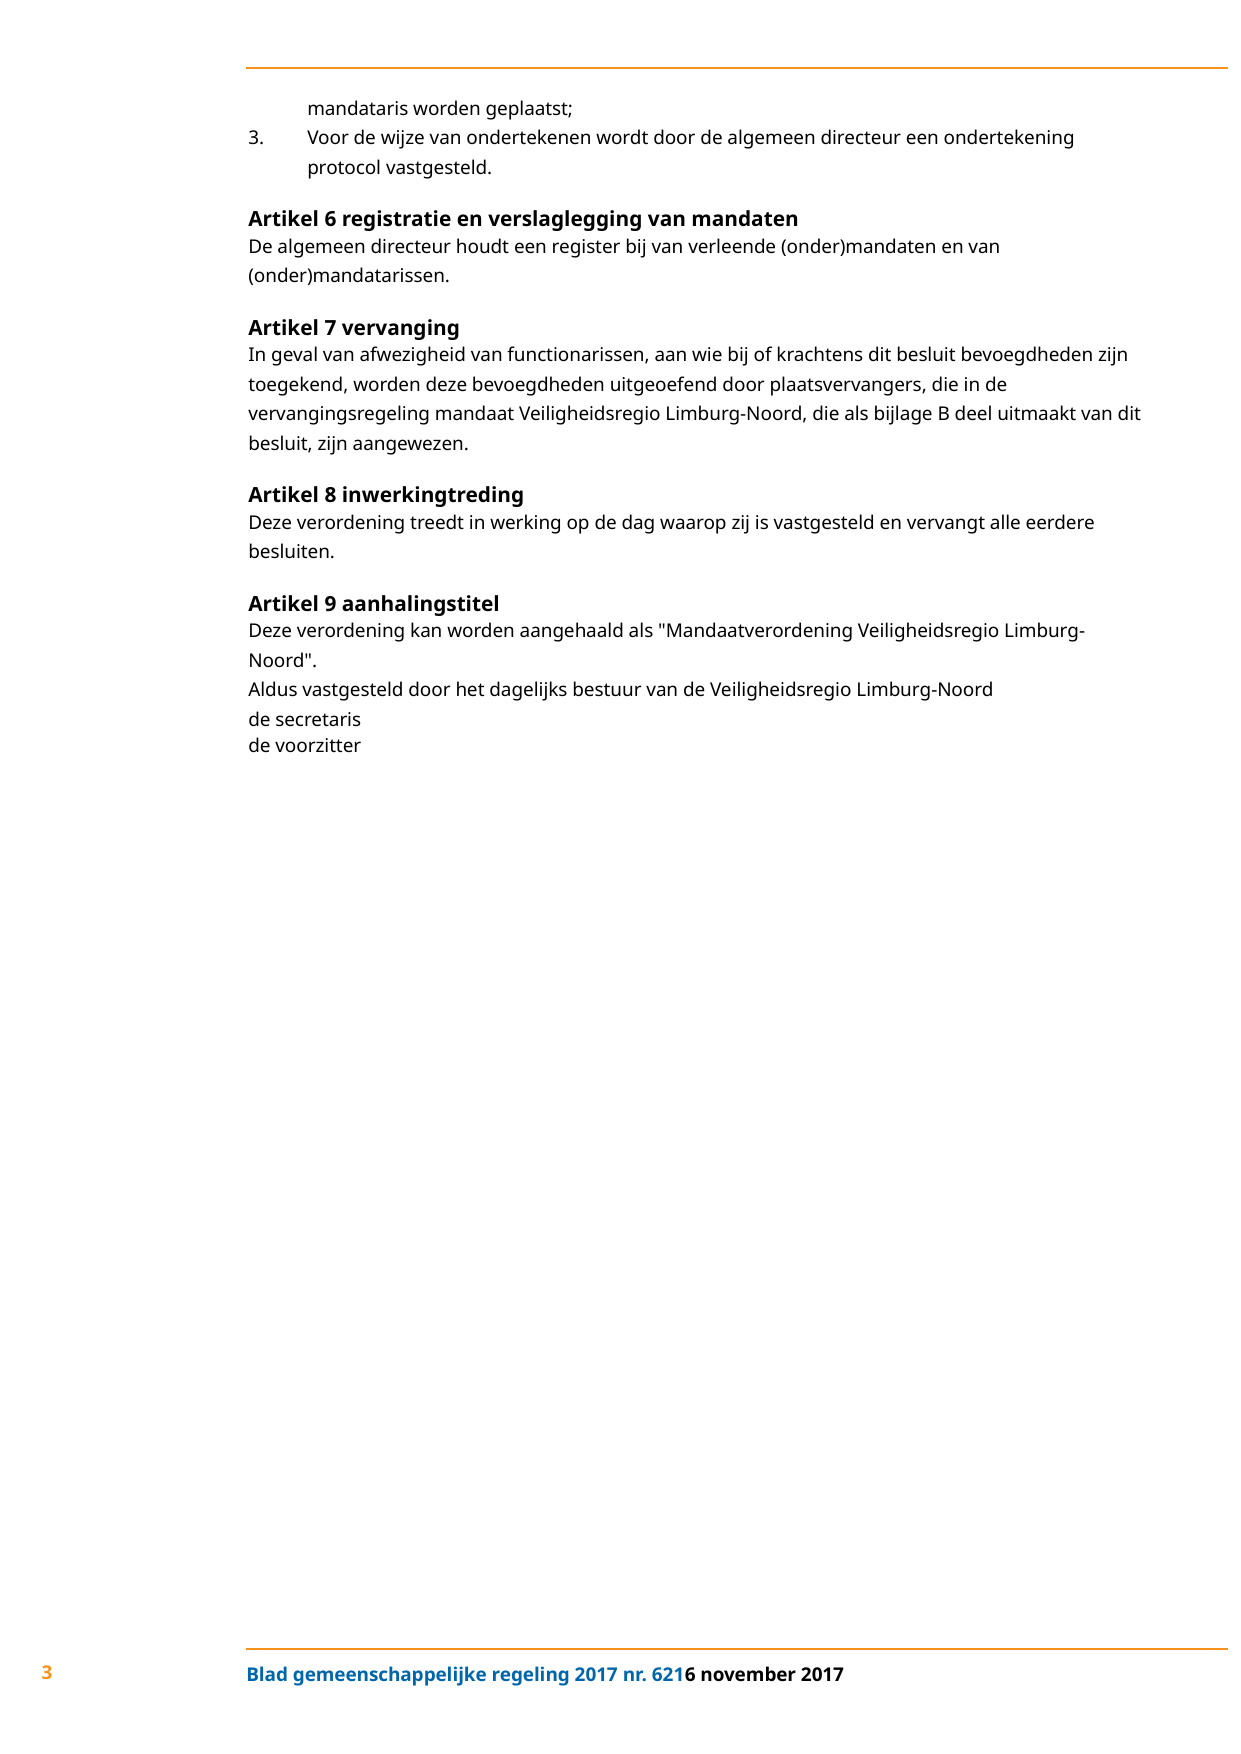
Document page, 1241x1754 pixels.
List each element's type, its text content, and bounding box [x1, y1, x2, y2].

list mandataris worden geplaatst; [248, 95, 1152, 121]
picture [41, 47, 231, 172]
text De algemeen directeur houdt een register bij van verleende (onder)mandaten en van (onder)mandatarissen. [248, 233, 1152, 288]
text Deze verordening kan worden aangehaald als "Mandaatverordening Veiligheidsregio Limburg-Noord". [248, 617, 1152, 673]
text de voorzitter [248, 732, 1152, 757]
text Artikel 7 vervanging [248, 313, 1152, 341]
text Artikel 8 inwerkingtreding [248, 480, 1152, 509]
text Aldus vastgesteld door het dagelijks bestuur van de Veiligheidsregio Limburg-Noord [248, 676, 1152, 702]
text Artikel 6 registratie en verslaglegging van mandaten [248, 204, 1152, 233]
text Artikel 9 aanhalingstitel [248, 589, 1152, 617]
text Deze verordening treedt in werking op de dag waarop zij is vastgesteld en vervangt alle eerdere besluiten. [248, 509, 1152, 564]
list Voor de wijze van ondertekenen wordt door de algemeen directeur een ondertekening protocol vastgesteld. [248, 124, 1152, 180]
text In geval van afwezigheid van functionarissen, aan wie bij of krachtens dit besluit bevoegdheden zijn toegekend, worden deze bevoegdheden uitgeoefend door plaatsvervangers, die in de vervangingsregeling mandaat Veiligheidsregio Limburg-Noord, die als bijlage B deel uitmaakt van dit besluit, zijn aangewezen. [248, 341, 1152, 456]
text de secretaris [248, 706, 1152, 732]
